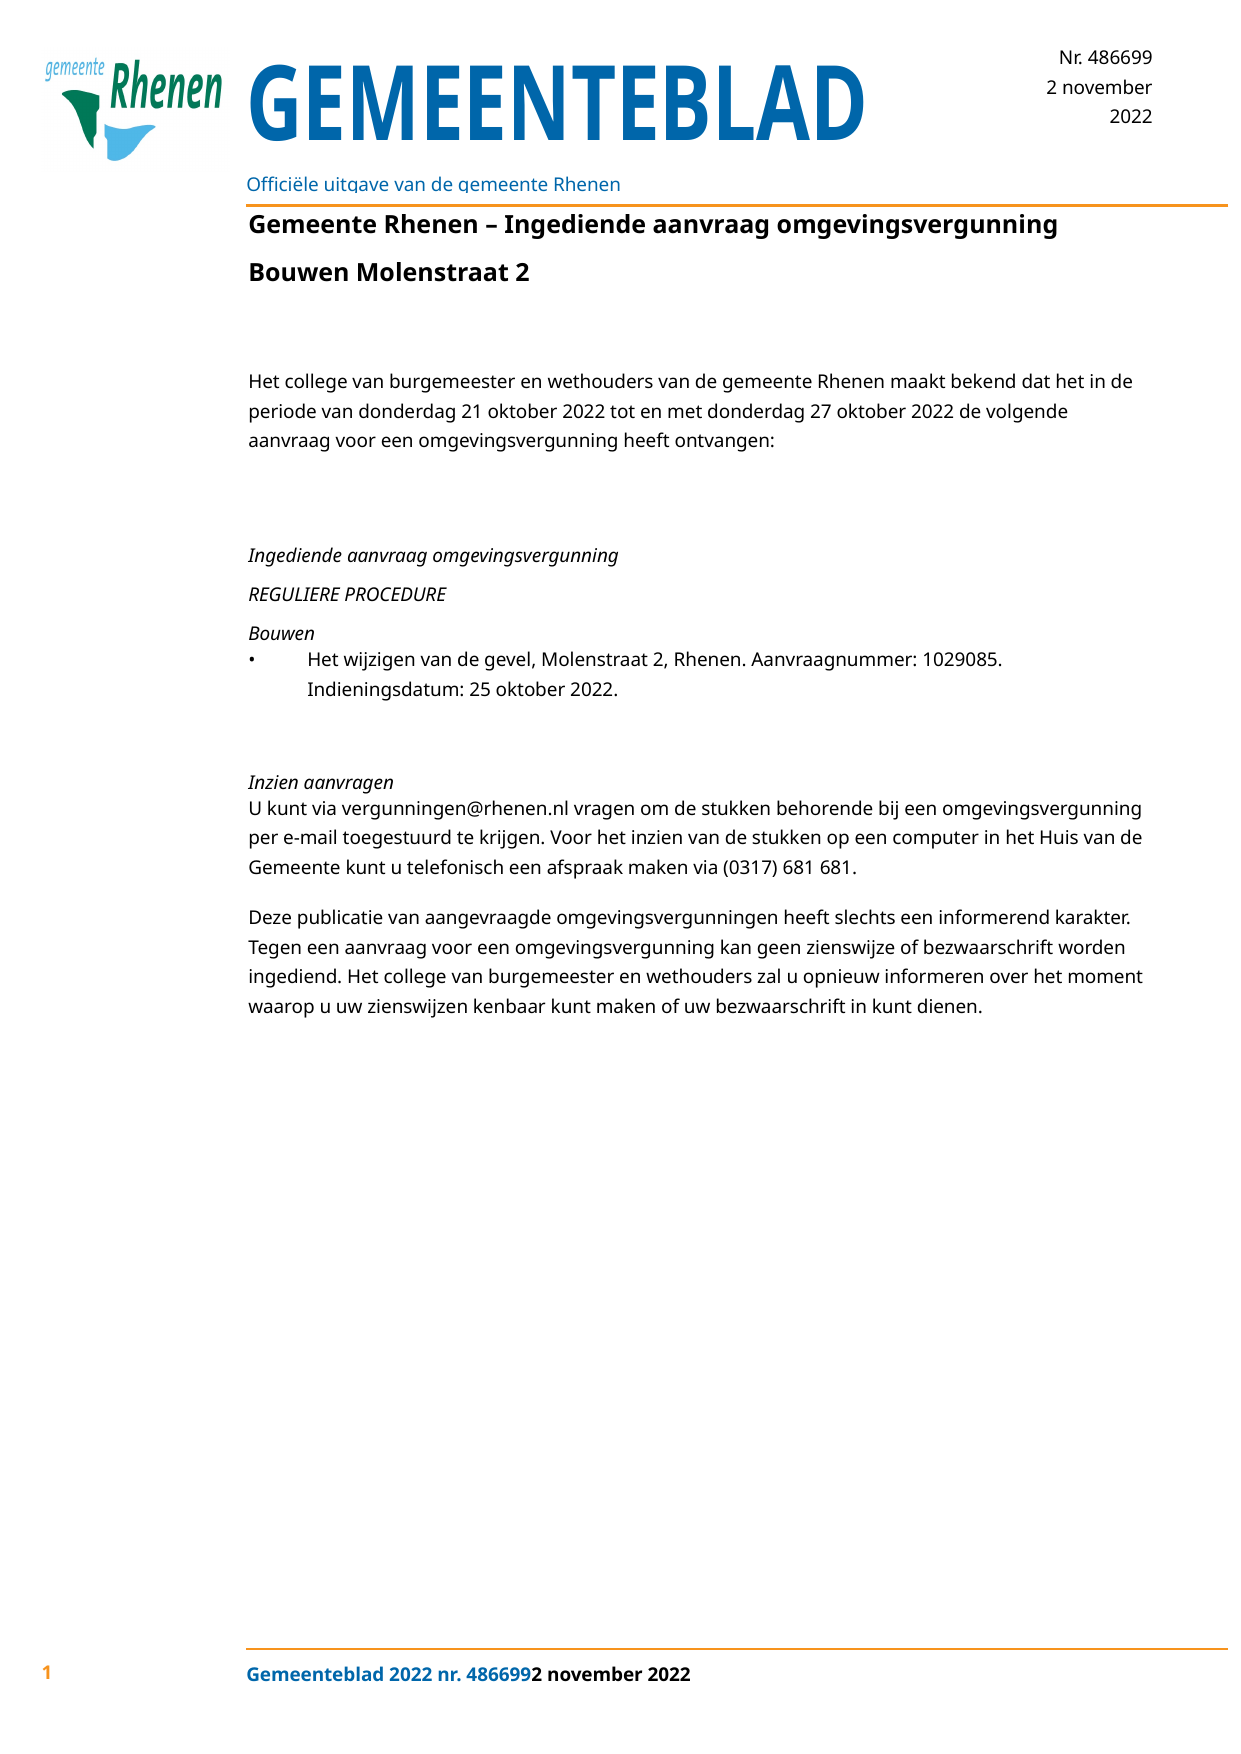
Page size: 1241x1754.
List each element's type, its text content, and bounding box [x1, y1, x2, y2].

text Deze publicatie van aangevraagde omgevingsvergunningen heeft slechts een informerend karakter. Tegen een aanvraag voor een omgevingsvergunning kan geen zienswijze of bezwaarschrift worden ingediend. Het college van burgemeester en wethouders zal u opnieuw informeren over het moment waarop u uw zienswijzen kenbaar kunt maken of uw bezwaarschrift in kunt dienen. [248, 904, 1152, 1019]
text REGULIERE PROCEDURE [248, 581, 1152, 607]
picture [41, 47, 231, 172]
text Gemeente Rhenen – Ingediende aanvraag omgevingsvergunning Bouwen Molenstraat 2 [248, 207, 1152, 288]
text Inzien aanvragen [248, 769, 1152, 795]
text Ingediende aanvraag omgevingsvergunning [248, 542, 1152, 568]
text U kunt via vergunningen@rhenen.nl vragen om de stukken behorende bij een omgevingsvergunning per e-mail toegestuurd te krijgen. Voor het inzien van de stukken op een computer in het Huis van de Gemeente kunt u telefonisch een afspraak maken via (0317) 681 681. [248, 795, 1152, 880]
text Bouwen [248, 620, 1152, 646]
list Het wijzigen van de gevel, Molenstraat 2, Rhenen. Aanvraagnummer: 1029085. Indieningsdatum: 25 oktober 2022. [248, 646, 1152, 701]
text Het college van burgemeester en wethouders van de gemeente Rhenen maakt bekend dat het in de periode van donderdag 21 oktober 2022 tot en met donderdag 27 oktober 2022 de volgende aanvraag voor een omgevingsvergunning heeft ontvangen: [248, 368, 1152, 453]
